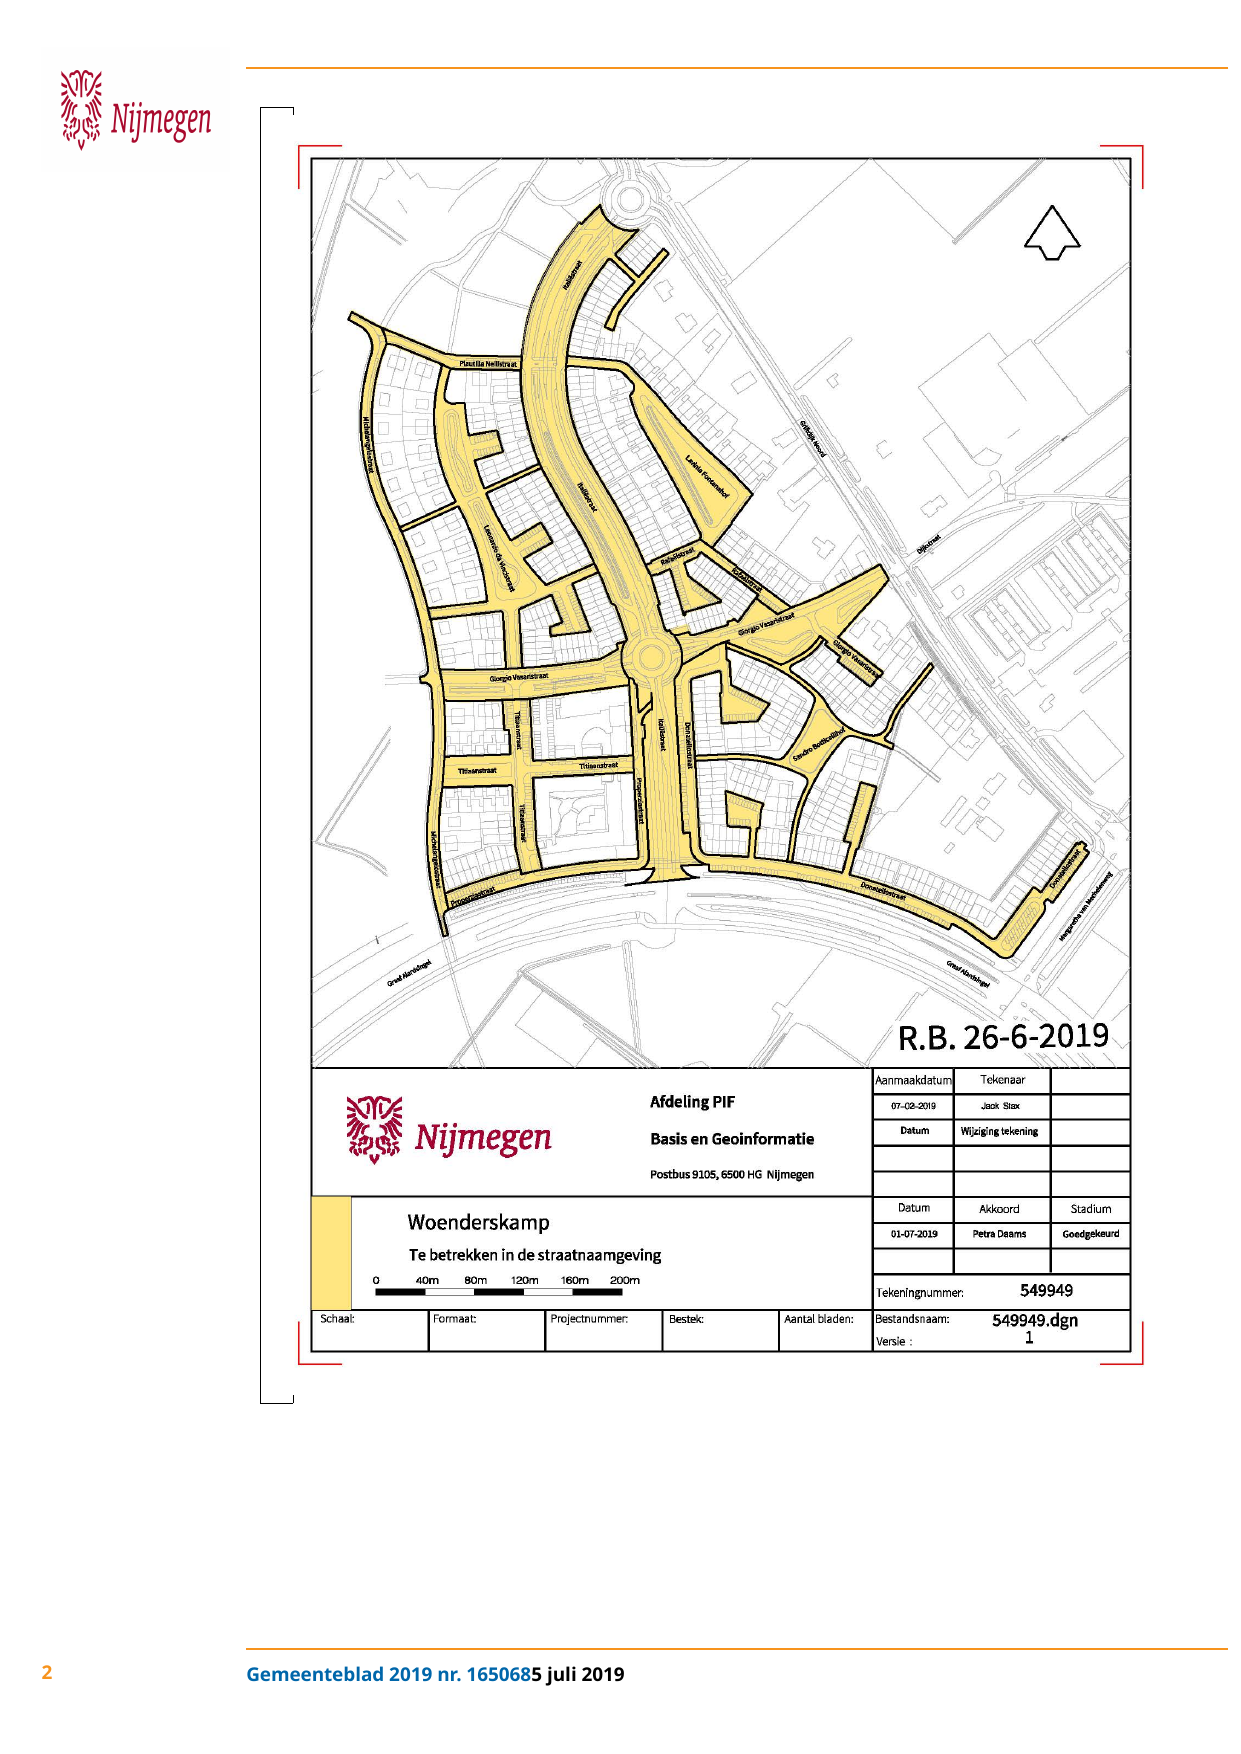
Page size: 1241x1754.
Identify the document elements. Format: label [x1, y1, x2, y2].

picture [41, 47, 231, 172]
picture [268, 115, 1173, 1395]
